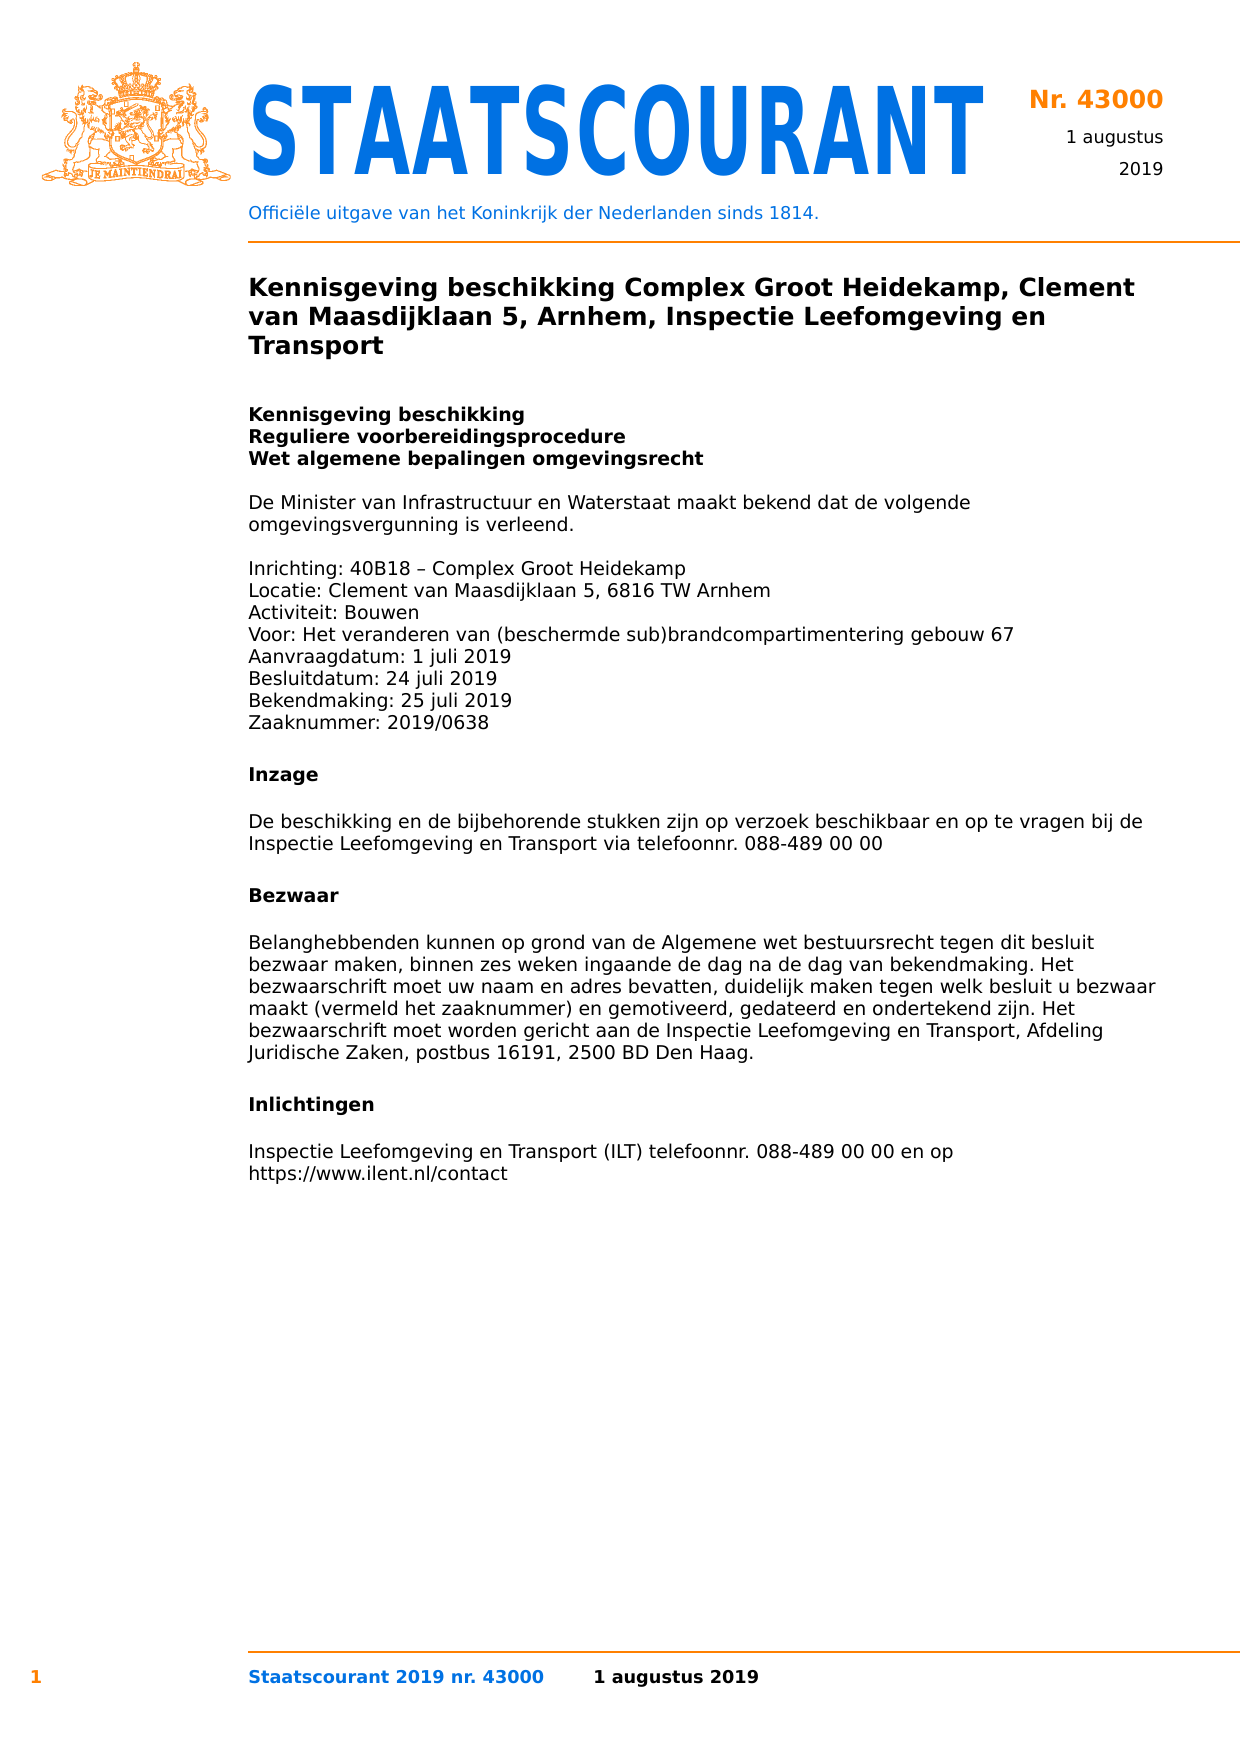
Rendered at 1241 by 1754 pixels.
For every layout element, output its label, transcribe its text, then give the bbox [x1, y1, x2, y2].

table_header STAATSCOURANT [248, 62, 998, 203]
table_cell Officiële uitgave van het Koninkrijk der Nederlanden sinds 1814. [248, 203, 1240, 241]
table_cell 2019 [998, 153, 1240, 203]
text Inspectie Leefomgeving en Transport (ILT) telefoonnr. 088-489 00 00 en op https://www.ilent.nl/contact [248, 1141, 1163, 1184]
text De beschikking en de bijbehorende stukken zijn op verzoek beschikbaar en op te vragen bij de Inspectie Leefomgeving en Transport via telefoonnr. 088-489 00 00 [248, 811, 1163, 855]
text Reguliere voorbereidingsprocedure [248, 426, 1163, 448]
subtitle Inzage [248, 764, 1163, 786]
text Voor: Het veranderen van (beschermde sub)brandcompartimentering gebouw 67 [248, 624, 1163, 646]
text Belanghebbenden kunnen op grond van de Algemene wet bestuursrecht tegen dit besluit bezwaar maken, binnen zes weken ingaande de dag na de dag van bekendmaking. Het bezwaarschrift moet uw naam en adres bevatten, duidelijk maken tegen welk besluit u bezwaar maakt (vermeld het zaaknummer) en gemotiveerd, gedateerd en ondertekend zijn. Het bezwaarschrift moet worden gericht aan de Inspectie Leefomgeving en Transport, Afdeling Juridische Zaken, postbus 16191, 2500 BD Den Haag. [248, 932, 1163, 1063]
text Locatie: Clement van Maasdijklaan 5, 6816 TW Arnhem [248, 580, 1163, 602]
text Besluitdatum: 24 juli 2019 [248, 668, 1163, 690]
table_header [25, 62, 248, 241]
text Aanvraagdatum: 1 juli 2019 [248, 646, 1163, 668]
picture [41, 62, 231, 186]
text Inrichting: 40B18 – Complex Groot Heidekamp [248, 558, 1163, 580]
text Activiteit: Bouwen [248, 602, 1163, 624]
table_header Nr. 43000 [998, 62, 1240, 121]
subtitle Bezwaar [248, 885, 1163, 907]
table_cell 1 augustus [998, 121, 1240, 153]
text Bekendmaking: 25 juli 2019 [248, 690, 1163, 712]
text Wet algemene bepalingen omgevingsrecht [248, 448, 1163, 470]
text De Minister van Infrastructuur en Waterstaat maakt bekend dat de volgende omgevingsvergunning is verleend. [248, 492, 1163, 536]
subtitle Inlichtingen [248, 1093, 1163, 1116]
text Kennisgeving beschikking [248, 404, 1163, 426]
text Zaaknummer: 2019/0638 [248, 712, 1163, 734]
subtitle Kennisgeving beschikking Complex Groot Heidekamp, Clement van Maasdijklaan 5, Arnhem, Inspectie Leefomgeving en Transport [248, 273, 1163, 361]
